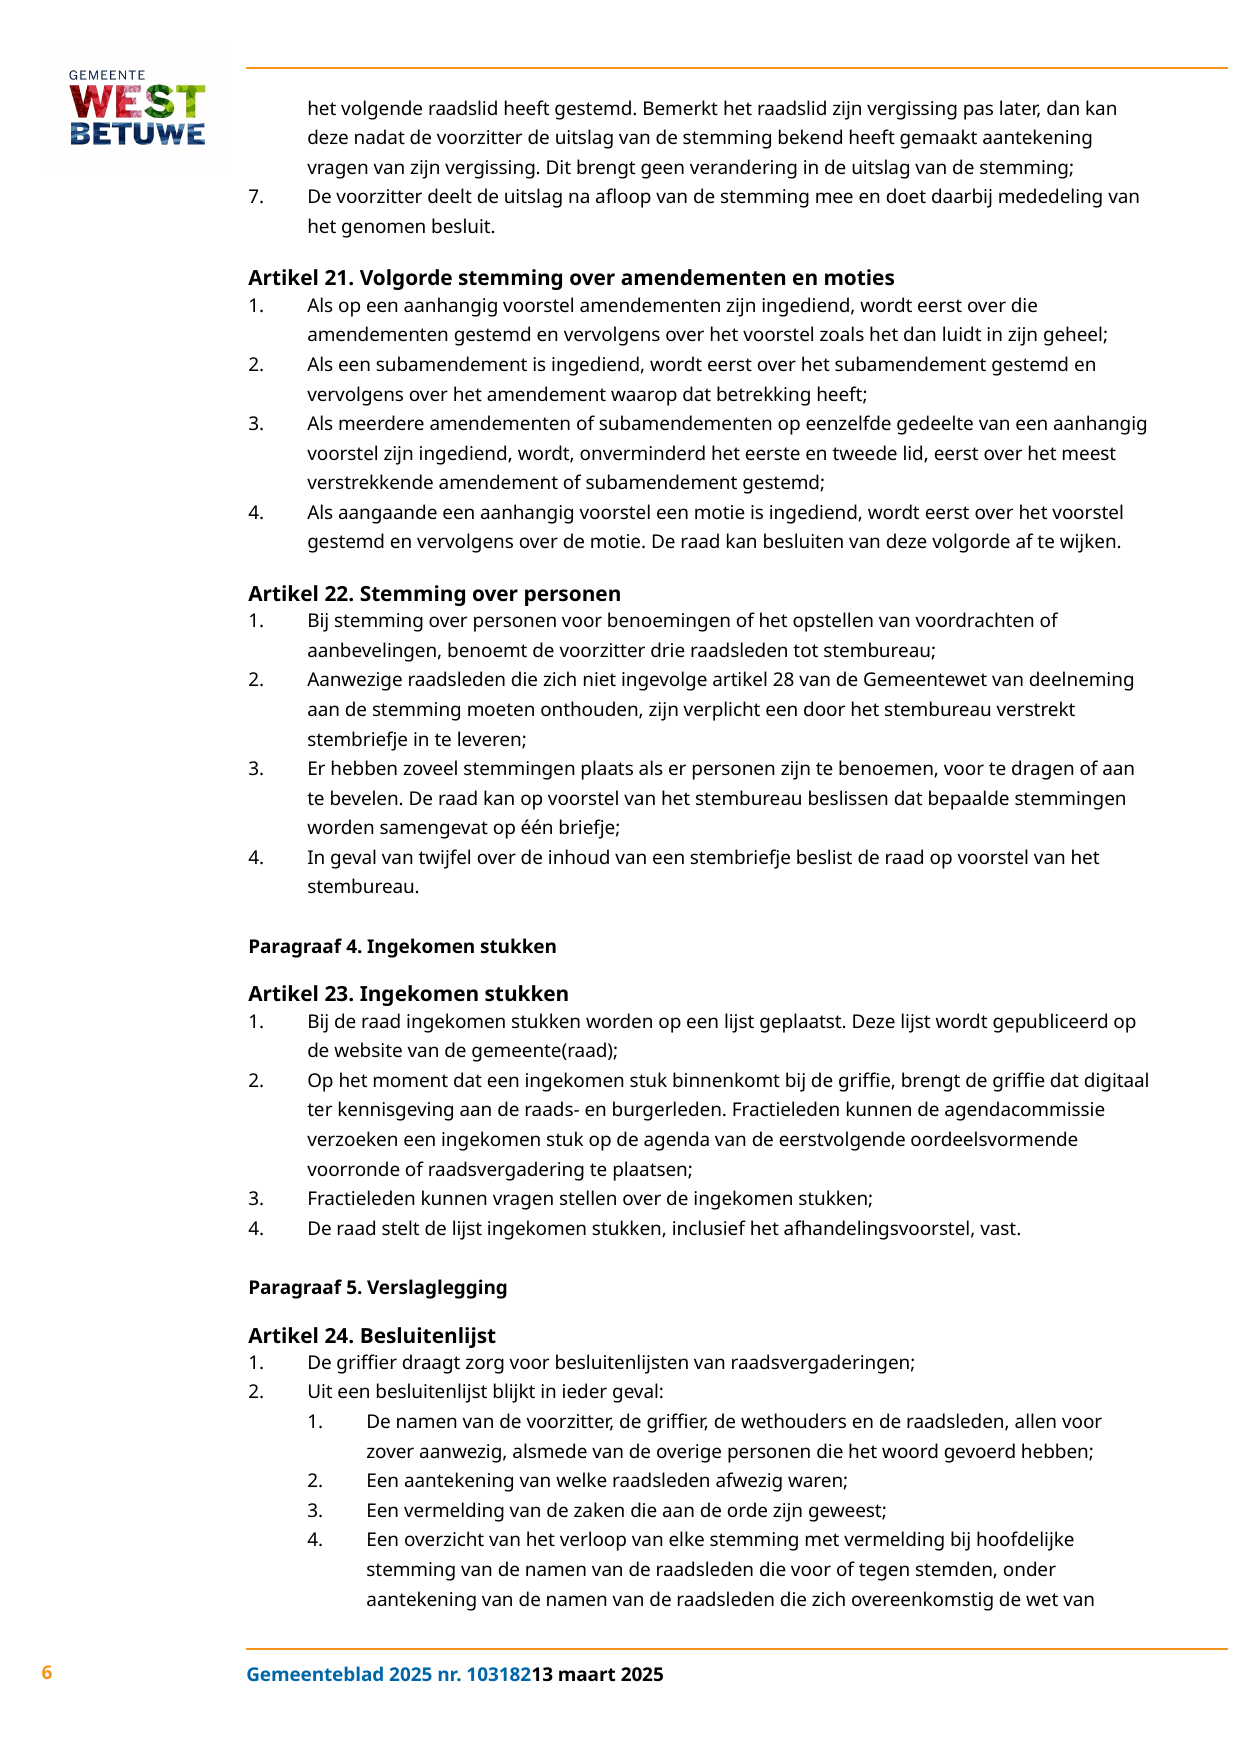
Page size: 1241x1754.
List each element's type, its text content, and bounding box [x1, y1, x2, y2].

text Paragraaf 5. Verslaglegging [248, 1274, 1152, 1300]
list Aanwezige raadsleden die zich niet ingevolge artikel 28 van de Gemeentewet van deelneming aan de stemming moeten onthouden, zijn verplicht een door het stembureau verstrekt stembriefje in te leveren; [248, 667, 1152, 752]
list De raad stelt de lijst ingekomen stukken, inclusief het afhandelingsvoorstel, vast. [248, 1215, 1152, 1241]
text Artikel 22. Stemming over personen [248, 579, 1152, 607]
list Als meerdere amendementen of subamendementen op eenzelfde gedeelte van een aanhangig voorstel zijn ingediend, wordt, onverminderd het eerste en tweede lid, eerst over het meest verstrekkende amendement of subamendement gestemd; [248, 410, 1152, 495]
text Artikel 24. Besluitenlijst [248, 1321, 1152, 1349]
list Als aangaande een aanhangig voorstel een motie is ingediend, wordt eerst over het voorstel gestemd en vervolgens over de motie. De raad kan besluiten van deze volgorde af te wijken. [248, 499, 1152, 554]
list In geval van twijfel over de inhoud van een stembriefje beslist de raad op voorstel van het stembureau. [248, 844, 1152, 899]
list Er hebben zoveel stemmingen plaats als er personen zijn te benoemen, voor te dragen of aan te bevelen. De raad kan op voorstel van het stembureau beslissen dat bepaalde stemmingen worden samengevat op één briefje; [248, 755, 1152, 840]
list Een vermelding van de zaken die aan de orde zijn geweest; [307, 1497, 1152, 1523]
text Artikel 23. Ingekomen stukken [248, 979, 1152, 1008]
list Een aantekening van welke raadsleden afwezig waren; [307, 1467, 1152, 1493]
list Op het moment dat een ingekomen stuk binnenkomt bij de griffie, brengt de griffie dat digitaal ter kennisgeving aan de raads- en burgerleden. Fractieleden kunnen de agendacommissie verzoeken een ingekomen stuk op de agenda van de eerstvolgende oordeelsvormende voorronde of raadsvergadering te plaatsen; [248, 1067, 1152, 1182]
list het volgende raadslid heeft gestemd. Bemerkt het raadslid zijn vergissing pas later, dan kan deze nadat de voorzitter de uitslag van de stemming bekend heeft gemaakt aantekening vragen van zijn vergissing. Dit brengt geen verandering in de uitslag van de stemming; [248, 95, 1152, 180]
list Als een subamendement is ingediend, wordt eerst over het subamendement gestemd en vervolgens over het amendement waarop dat betrekking heeft; [248, 351, 1152, 406]
text Artikel 21. Volgorde stemming over amendementen en moties [248, 263, 1152, 292]
list Uit een besluitenlijst blijkt in ieder geval: [248, 1379, 1152, 1404]
text Paragraaf 4. Ingekomen stukken [248, 933, 1152, 959]
list Fractieleden kunnen vragen stellen over de ingekomen stukken; [248, 1185, 1152, 1211]
list Als op een aanhangig voorstel amendementen zijn ingediend, wordt eerst over die amendementen gestemd en vervolgens over het voorstel zoals het dan luidt in zijn geheel; [248, 292, 1152, 347]
list De voorzitter deelt de uitslag na afloop van de stemming mee en doet daarbij mededeling van het genomen besluit. [248, 183, 1152, 239]
list Een overzicht van het verloop van elke stemming met vermelding bij hoofdelijke stemming van de namen van de raadsleden die voor of tegen stemden, onder aantekening van de namen van de raadsleden die zich overeenkomstig de wet van [307, 1527, 1152, 1612]
list De namen van de voorzitter, de griffier, de wethouders en de raadsleden, allen voor zover aanwezig, alsmede van de overige personen die het woord gevoerd hebben; [307, 1408, 1152, 1464]
picture [41, 47, 231, 172]
list De griffier draagt zorg voor besluitenlijsten van raadsvergaderingen; [248, 1349, 1152, 1375]
list Bij stemming over personen voor benoemingen of het opstellen van voordrachten of aanbevelingen, benoemt de voorzitter drie raadsleden tot stembureau; [248, 607, 1152, 663]
list Bij de raad ingekomen stukken worden op een lijst geplaatst. Deze lijst wordt gepubliceerd op de website van de gemeente(raad); [248, 1008, 1152, 1063]
